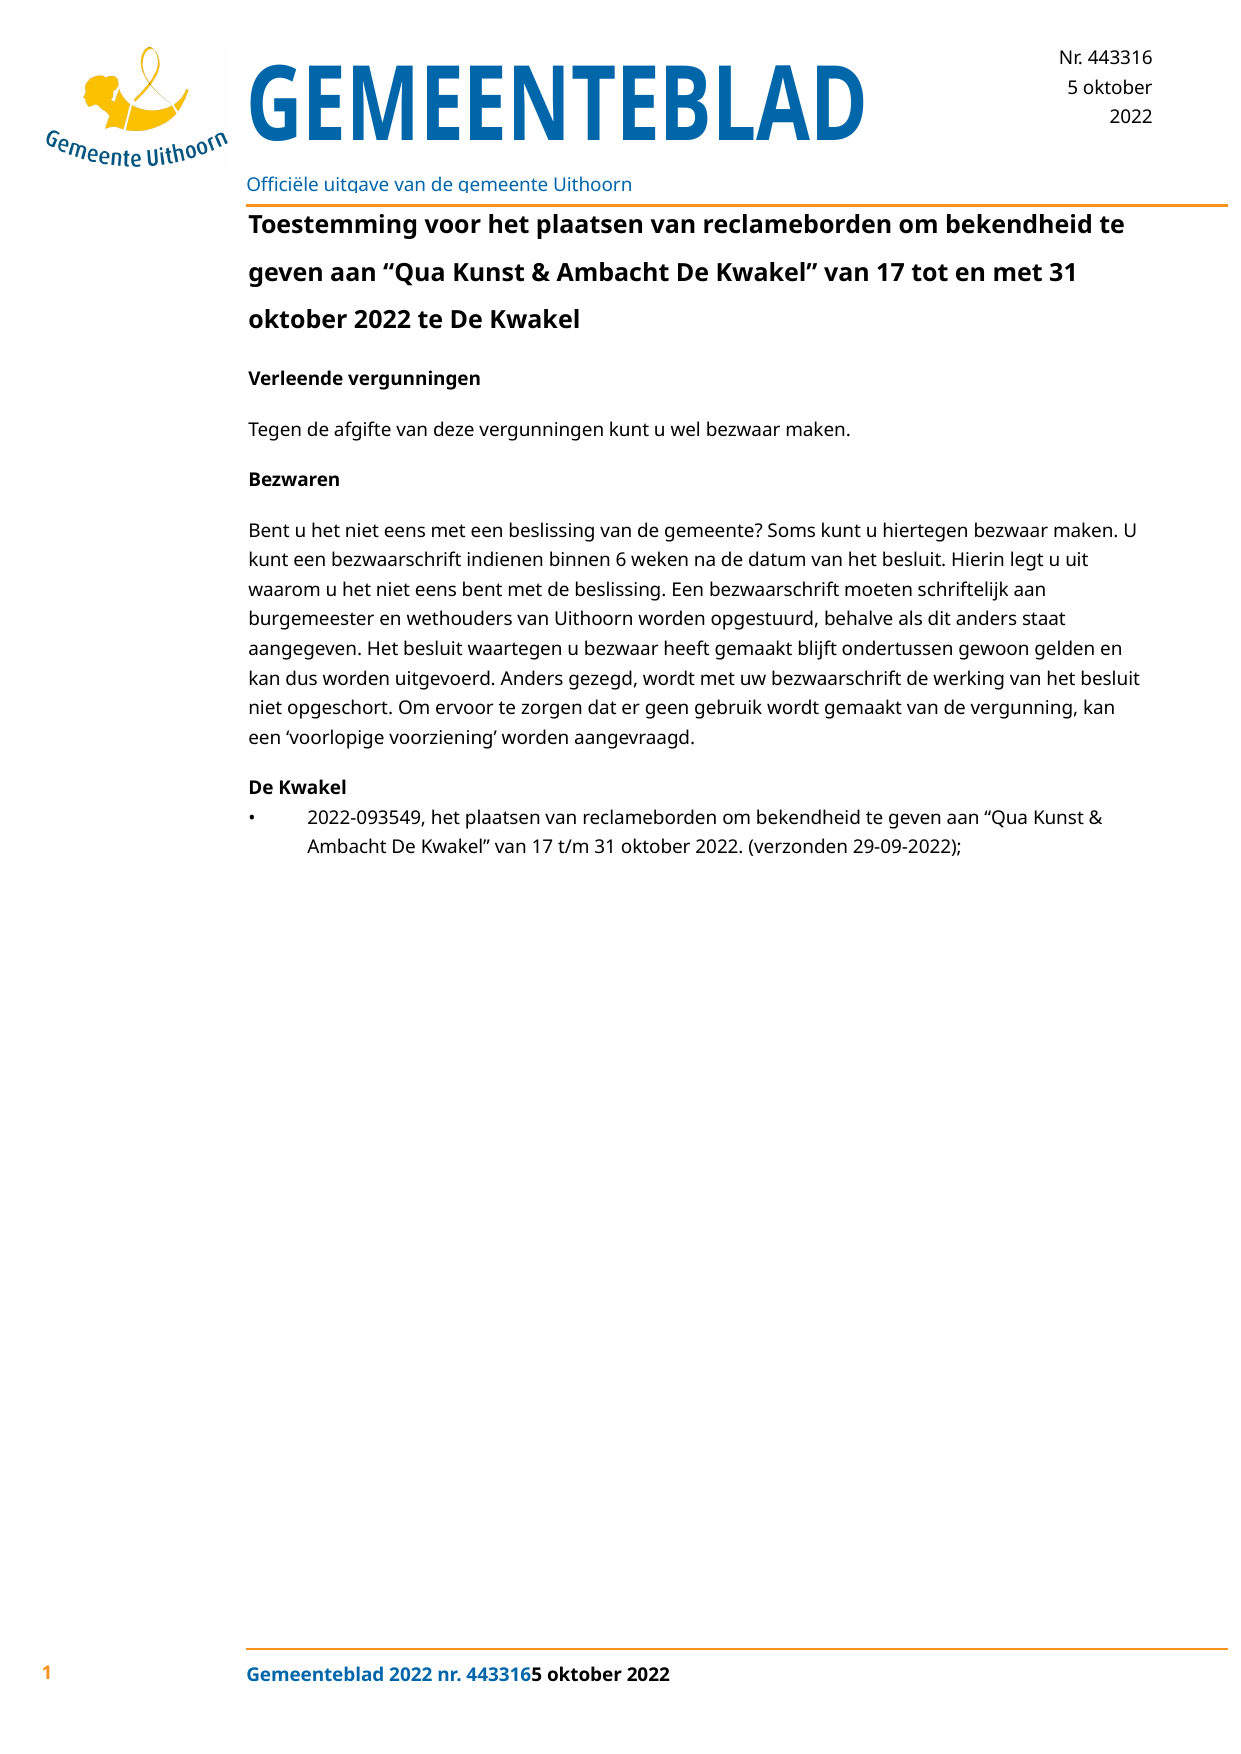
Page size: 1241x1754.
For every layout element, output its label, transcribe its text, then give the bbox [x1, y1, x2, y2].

text Tegen de afgifte van deze vergunningen kunt u wel bezwaar maken. [248, 416, 1152, 442]
list 2022-093549, het plaatsen van reclameborden om bekendheid te geven aan “Qua Kunst & Ambacht De Kwakel” van 17 t/m 31 oktober 2022. (verzonden 29-09-2022); [248, 804, 1152, 859]
text De Kwakel [248, 774, 1152, 800]
text Bezwaren [248, 466, 1152, 492]
text Verleende vergunningen [248, 366, 1152, 391]
text Bent u het niet eens met een beslissing van de gemeente? Soms kunt u hiertegen bezwaar maken. U kunt een bezwaarschrift indienen binnen 6 weken na de datum van het besluit. Hierin legt u uit waarom u het niet eens bent met de beslissing. Een bezwaarschrift moeten schriftelijk aan burgemeester en wethouders van Uithoorn worden opgestuurd, behalve als dit anders staat aangegeven. Het besluit waartegen u bezwaar heeft gemaakt blijft ondertussen gewoon gelden en kan dus worden uitgevoerd. Anders gezegd, wordt met uw bezwaarschrift de werking van het besluit niet opgeschort. Om ervoor te zorgen dat er geen gebruik wordt gemaakt van de vergunning, kan een ‘voorlopige voorziening’ worden aangevraagd. [248, 517, 1152, 749]
picture [41, 47, 231, 172]
text Toestemming voor het plaatsen van reclameborden om bekendheid te geven aan “Qua Kunst & Ambacht De Kwakel” van 17 tot en met 31 oktober 2022 te De Kwakel [248, 207, 1152, 336]
